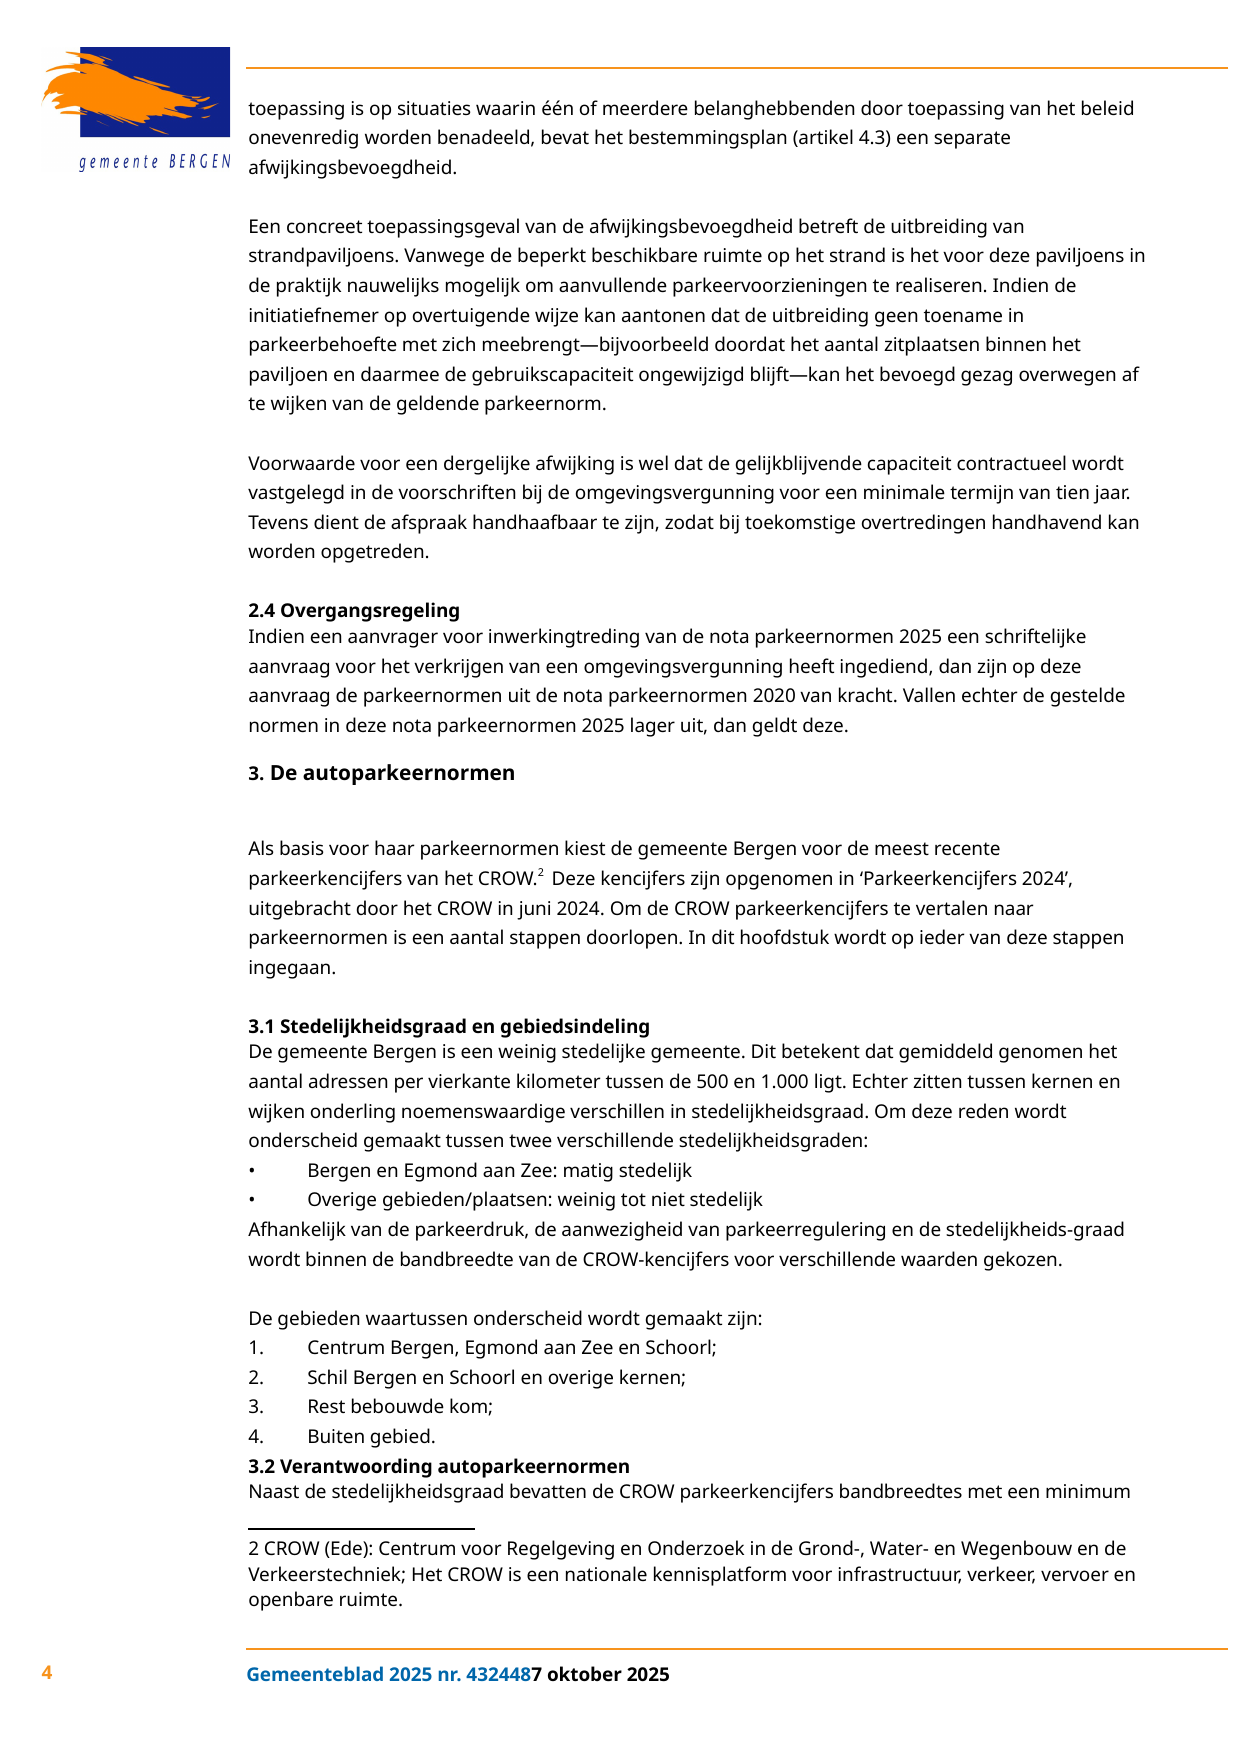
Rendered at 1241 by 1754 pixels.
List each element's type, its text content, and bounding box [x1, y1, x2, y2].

text Indien een aanvrager voor inwerkingtreding van de nota parkeernormen 2025 een schriftelijke aanvraag voor het verkrijgen van een omgevingsvergunning heeft ingediend, dan zijn op deze aanvraag de parkeernormen uit de nota parkeernormen 2020 van kracht. Vallen echter de gestelde normen in deze nota parkeernormen 2025 lager uit, dan geldt deze. [248, 623, 1152, 738]
text De gemeente Bergen is een weinig stedelijke gemeente. Dit betekent dat gemiddeld genomen het aantal adressen per vierkante kilometer tussen de 500 en 1.000 ligt. Echter zitten tussen kernen en wijken onderling noemenswaardige verschillen in stedelijkheidsgraad. Om deze reden wordt onderscheid gemaakt tussen twee verschillende stedelijkheidsgraden: [248, 1039, 1152, 1153]
text Naast de stedelijkheidsgraad bevatten de CROW parkeerkencijfers bandbreedtes met een minimum [248, 1479, 1152, 1504]
list Schil Bergen en Schoorl en overige kernen; [248, 1364, 1152, 1390]
picture [41, 47, 231, 172]
text toepassing is op situaties waarin één of meerdere belanghebbenden door toepassing van het beleid onevenredig worden benadeeld, bevat het bestemmingsplan (artikel 4.3) een separate afwijkingsbevoegdheid. [248, 95, 1152, 180]
text Als basis voor haar parkeernormen kiest de gemeente Bergen voor de meest recente parkeerkencijfers van het CROW. Deze kencijfers zijn opgenomen in ‘Parkeerkencijfers 2024’, uitgebracht door het CROW in juni 2024. Om de CROW parkeerkencijfers te vertalen naar parkeernormen is een aantal stappen doorlopen. In dit hoofdstuk wordt op ieder van deze stappen ingegaan. [248, 836, 1152, 979]
text Afhankelijk van de parkeerdruk, de aanwezigheid van parkeerregulering en de stedelijkheids-graad wordt binnen de bandbreedte van de CROW-kencijfers voor verschillende waarden gekozen. [248, 1216, 1152, 1272]
list Centrum Bergen, Egmond aan Zee en Schoorl; [248, 1334, 1152, 1360]
text De gebieden waartussen onderscheid wordt gemaakt zijn: [248, 1305, 1152, 1331]
text 3.2 Verantwoording autoparkeernormen [248, 1453, 1152, 1479]
list Bergen en Egmond aan Zee: matig stedelijk [248, 1157, 1152, 1183]
text Een concreet toepassingsgeval van de afwijkingsbevoegdheid betreft de uitbreiding van strandpaviljoens. Vanwege de beperkt beschikbare ruimte op het strand is het voor deze paviljoens in de praktijk nauwelijks mogelijk om aanvullende parkeervoorzieningen te realiseren. Indien de initiatiefnemer op overtuigende wijze kan aantonen dat de uitbreiding geen toename in parkeerbehoefte met zich meebrengt—bijvoorbeeld doordat het aantal zitplaatsen binnen het paviljoen en daarmee de gebruikscapaciteit ongewijzigd blijft—kan het bevoegd gezag overwegen af te wijken van de geldende parkeernorm. [248, 213, 1152, 416]
list Rest bebouwde kom; [248, 1394, 1152, 1419]
text 2.4 Overgangsregeling [248, 598, 1152, 623]
list Overige gebieden/plaatsen: weinig tot niet stedelijk [248, 1187, 1152, 1212]
text 3. De autoparkeernormen [248, 758, 1152, 786]
list Buiten gebied. [248, 1423, 1152, 1449]
text Voorwaarde voor een dergelijke afwijking is wel dat de gelijkblijvende capaciteit contractueel wordt vastgelegd in de voorschriften bij de omgevingsvergunning voor een minimale termijn van tien jaar. Tevens dient de afspraak handhaafbaar te zijn, zodat bij toekomstige overtredingen handhavend kan worden opgetreden. [248, 450, 1152, 564]
text CROW (Ede): Centrum voor Regelgeving en Onderzoek in de Grond-, Water- en Wegenbouw en de Verkeerstechniek; Het CROW is een nationale kennisplatform voor infrastructuur, verkeer, vervoer en openbare ruimte. [248, 1535, 1152, 1612]
text 3.1 Stedelijkheidsgraad en gebiedsindeling [248, 1013, 1152, 1039]
